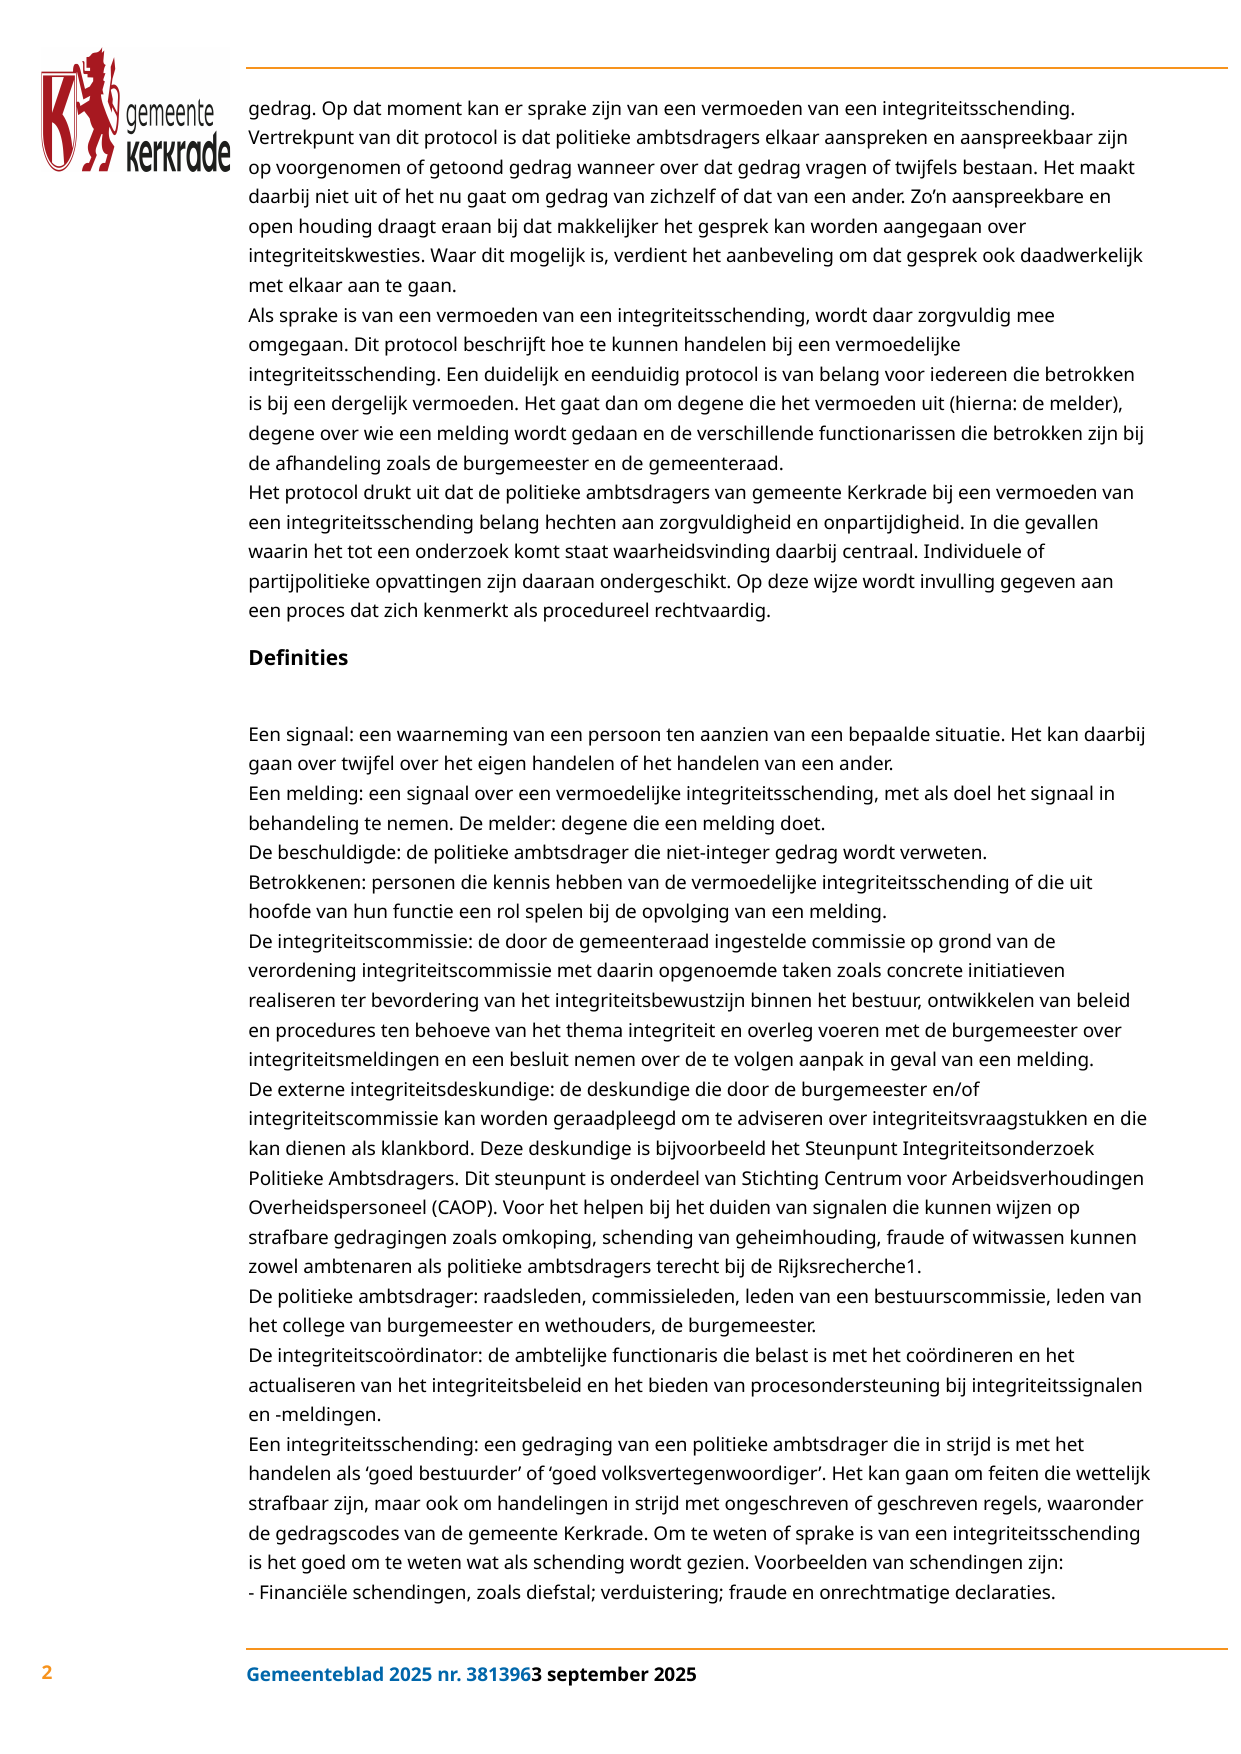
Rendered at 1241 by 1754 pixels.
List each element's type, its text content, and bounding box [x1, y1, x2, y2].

text - Financiële schendingen, zoals diefstal; verduistering; fraude en onrechtmatige declaraties. [248, 1579, 1152, 1605]
text Het protocol drukt uit dat de politieke ambtsdragers van gemeente Kerkrade bij een vermoeden van een integriteitsschending belang hechten aan zorgvuldigheid en onpartijdigheid. In die gevallen waarin het tot een onderzoek komt staat waarheidsvinding daarbij centraal. Individuele of partijpolitieke opvattingen zijn daaraan ondergeschikt. Op deze wijze wordt invulling gegeven aan een proces dat zich kenmerkt als procedureel rechtvaardig. [248, 479, 1152, 623]
text De integriteitscoördinator: de ambtelijke functionaris die belast is met het coördineren en het actualiseren van het integriteitsbeleid en het bieden van procesondersteuning bij integriteitssignalen en -meldingen. [248, 1342, 1152, 1427]
picture [41, 47, 231, 172]
text De politieke ambtsdrager: raadsleden, commissieleden, leden van een bestuurscommissie, leden van het college van burgemeester en wethouders, de burgemeester. [248, 1283, 1152, 1338]
text De beschuldigde: de politieke ambtsdrager die niet-integer gedrag wordt verweten. [248, 839, 1152, 865]
text Politieke Ambtsdragers. Dit steunpunt is onderdeel van Stichting Centrum voor Arbeidsverhoudingen Overheidspersoneel (CAOP). Voor het helpen bij het duiden van signalen die kunnen wijzen op strafbare gedragingen zoals omkoping, schending van geheimhouding, fraude of witwassen kunnen zowel ambtenaren als politieke ambtsdragers terecht bij de Rijksrecherche1. [248, 1165, 1152, 1279]
text De integriteitscommissie: de door de gemeenteraad ingestelde commissie op grond van de verordening integriteitscommissie met daarin opgenoemde taken zoals concrete initiatieven realiseren ter bevordering van het integriteitsbewustzijn binnen het bestuur, ontwikkelen van beleid en procedures ten behoeve van het thema integriteit en overleg voeren met de burgemeester over integriteitsmeldingen en een besluit nemen over de te volgen aanpak in geval van een melding. [248, 928, 1152, 1072]
text gedrag. Op dat moment kan er sprake zijn van een vermoeden van een integriteitsschending. [248, 95, 1152, 121]
text Vertrekpunt van dit protocol is dat politieke ambtsdragers elkaar aanspreken en aanspreekbaar zijn op voorgenomen of getoond gedrag wanneer over dat gedrag vragen of twijfels bestaan. Het maakt daarbij niet uit of het nu gaat om gedrag van zichzelf of dat van een ander. Zo’n aanspreekbare en open houding draagt eraan bij dat makkelijker het gesprek kan worden aangegaan over integriteitskwesties. Waar dit mogelijk is, verdient het aanbeveling om dat gesprek ook daadwerkelijk met elkaar aan te gaan. [248, 124, 1152, 298]
text Een signaal: een waarneming van een persoon ten aanzien van een bepaalde situatie. Het kan daarbij gaan over twijfel over het eigen handelen of het handelen van een ander. [248, 721, 1152, 776]
text Een melding: een signaal over een vermoedelijke integriteitsschending, met als doel het signaal in behandeling te nemen. De melder: degene die een melding doet. [248, 780, 1152, 836]
text De externe integriteitsdeskundige: de deskundige die door de burgemeester en/of integriteitscommissie kan worden geraadpleegd om te adviseren over integriteitsvraagstukken en die kan dienen als klankbord. Deze deskundige is bijvoorbeeld het Steunpunt Integriteitsonderzoek [248, 1076, 1152, 1161]
text Betrokkenen: personen die kennis hebben van de vermoedelijke integriteitsschending of die uit hoofde van hun functie een rol spelen bij de opvolging van een melding. [248, 869, 1152, 924]
text Definities [248, 643, 1152, 672]
text Een integriteitsschending: een gedraging van een politieke ambtsdrager die in strijd is met het handelen als ‘goed bestuurder’ of ‘goed volksvertegenwoordiger’. Het kan gaan om feiten die wettelijk strafbaar zijn, maar ook om handelingen in strijd met ongeschreven of geschreven regels, waaronder de gedragscodes van de gemeente Kerkrade. Om te weten of sprake is van een integriteitsschending is het goed om te weten wat als schending wordt gezien. Voorbeelden van schendingen zijn: [248, 1431, 1152, 1575]
text Als sprake is van een vermoeden van een integriteitsschending, wordt daar zorgvuldig mee omgegaan. Dit protocol beschrijft hoe te kunnen handelen bij een vermoedelijke integriteitsschending. Een duidelijk en eenduidig protocol is van belang voor iedereen die betrokken is bij een dergelijk vermoeden. Het gaat dan om degene die het vermoeden uit (hierna: de melder), degene over wie een melding wordt gedaan en de verschillende functionarissen die betrokken zijn bij de afhandeling zoals de burgemeester en de gemeenteraad. [248, 302, 1152, 476]
